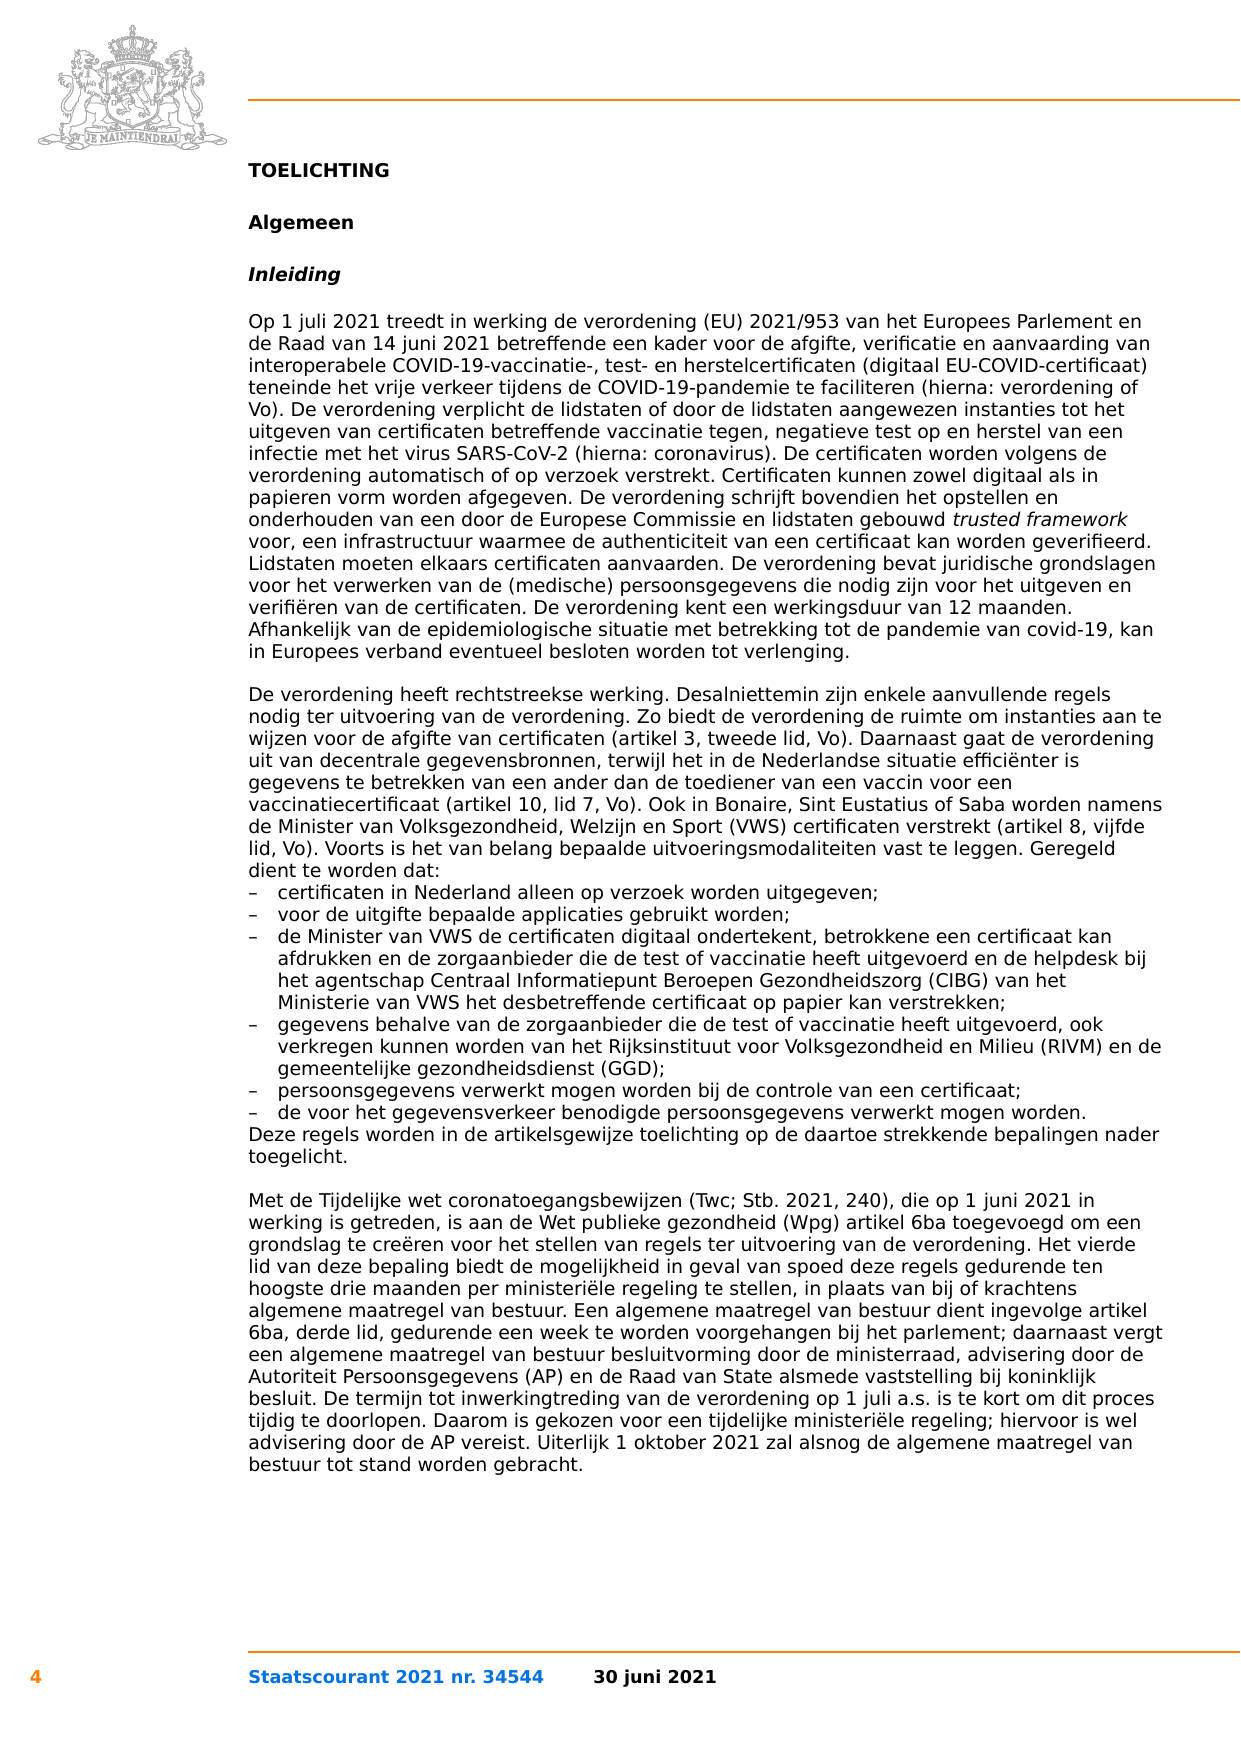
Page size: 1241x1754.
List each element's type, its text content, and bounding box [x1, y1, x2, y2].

text De verordening heeft rechtstreekse werking. Desalniettemin zijn enkele aanvullende regels nodig ter uitvoering van de verordening. Zo biedt de verordening de ruimte om instanties aan te wijzen voor de afgifte van certificaten (artikel 3, tweede lid, Vo). Daarnaast gaat de verordening uit van decentrale gegevensbronnen, terwijl het in de Nederlandse situatie efficiënter is gegevens te betrekken van een ander dan de toediener van een vaccin voor een vaccinatiecertificaat (artikel 10, lid 7, Vo). Ook in Bonaire, Sint Eustatius of Saba worden namens de Minister van Volksgezondheid, Welzijn en Sport (VWS) certificaten verstrekt (artikel 8, vijfde lid, Vo). Voorts is het van belang bepaalde uitvoeringsmodaliteiten vast te leggen. Geregeld dient te worden dat: [248, 684, 1163, 882]
text – de voor het gegevensverkeer benodigde persoonsgegevens verwerkt mogen worden. [248, 1102, 1163, 1124]
text Op 1 juli 2021 treedt in werking de verordening (EU) 2021/953 van het Europees Parlement en de Raad van 14 juni 2021 betreffende een kader voor de afgifte, verificatie en aanvaarding van interoperabele COVID-19-vaccinatie-, test- en herstelcertificaten (digitaal EU-COVID-certificaat) teneinde het vrije verkeer tijdens de COVID-19-pandemie te faciliteren (hierna: verordening of Vo). De verordening verplicht de lidstaten of door de lidstaten aangewezen instanties tot het uitgeven van certificaten betreffende vaccinatie tegen, negatieve test op en herstel van een infectie met het virus SARS-CoV-2 (hierna: coronavirus). De certificaten worden volgens de verordening automatisch of op verzoek verstrekt. Certificaten kunnen zowel digitaal als in papieren vorm worden afgegeven. De verordening schrijft bovendien het opstellen en onderhouden van een door de Europese Commissie en lidstaten gebouwd trusted framework voor, een infrastructuur waarmee de authenticiteit van een certificaat kan worden geverifieerd. Lidstaten moeten elkaars certificaten aanvaarden. De verordening bevat juridische grondslagen voor het verwerken van de (medische) persoonsgegevens die nodig zijn voor het uitgeven en verifiëren van de certificaten. De verordening kent een werkingsduur van 12 maanden. Afhankelijk van de epidemiologische situatie met betrekking tot de pandemie van covid-19, kan in Europees verband eventueel besloten worden tot verlenging. [248, 311, 1163, 662]
text Met de Tijdelijke wet coronatoegangsbewijzen (Twc; Stb. 2021, 240), die op 1 juni 2021 in werking is getreden, is aan de Wet publieke gezondheid (Wpg) artikel 6ba toegevoegd om een grondslag te creëren voor het stellen van regels ter uitvoering van de verordening. Het vierde lid van deze bepaling biedt de mogelijkheid in geval van spoed deze regels gedurende ten hoogste drie maanden per ministeriële regeling te stellen, in plaats van bij of krachtens algemene maatregel van bestuur. Een algemene maatregel van bestuur dient ingevolge artikel 6ba, derde lid, gedurende een week te worden voorgehangen bij het parlement; daarnaast vergt een algemene maatregel van bestuur besluitvorming door de ministerraad, advisering door de Autoriteit Persoonsgegevens (AP) en de Raad van State alsmede vaststelling bij koninklijk besluit. De termijn tot inwerkingtreding van de verordening op 1 juli a.s. is te kort om dit proces tijdig te doorlopen. Daarom is gekozen voor een tijdelijke ministeriële regeling; hiervoor is wel advisering door de AP vereist. Uiterlijk 1 oktober 2021 zal alsnog de algemene maatregel van bestuur tot stand worden gebracht. [248, 1190, 1163, 1476]
subtitle TOELICHTING [248, 160, 1163, 182]
text – persoonsgegevens verwerkt mogen worden bij de controle van een certificaat; [248, 1080, 1163, 1102]
picture [38, 25, 227, 150]
subtitle Inleiding [248, 264, 1163, 286]
text – voor de uitgifte bepaalde applicaties gebruikt worden; [248, 904, 1163, 926]
text – gegevens behalve van de zorgaanbieder die de test of vaccinatie heeft uitgevoerd, ook verkregen kunnen worden van het Rijksinstituut voor Volksgezondheid en Milieu (RIVM) en de gemeentelijke gezondheidsdienst (GGD); [248, 1014, 1163, 1080]
subtitle Algemeen [248, 212, 1163, 234]
text – certificaten in Nederland alleen op verzoek worden uitgegeven; [248, 882, 1163, 904]
text – de Minister van VWS de certificaten digitaal ondertekent, betrokkene een certificaat kan afdrukken en de zorgaanbieder die de test of vaccinatie heeft uitgevoerd en de helpdesk bij het agentschap Centraal Informatiepunt Beroepen Gezondheidszorg (CIBG) van het Ministerie van VWS het desbetreffende certificaat op papier kan verstrekken; [248, 926, 1163, 1014]
text Deze regels worden in de artikelsgewijze toelichting op de daartoe strekkende bepalingen nader toegelicht. [248, 1124, 1163, 1168]
